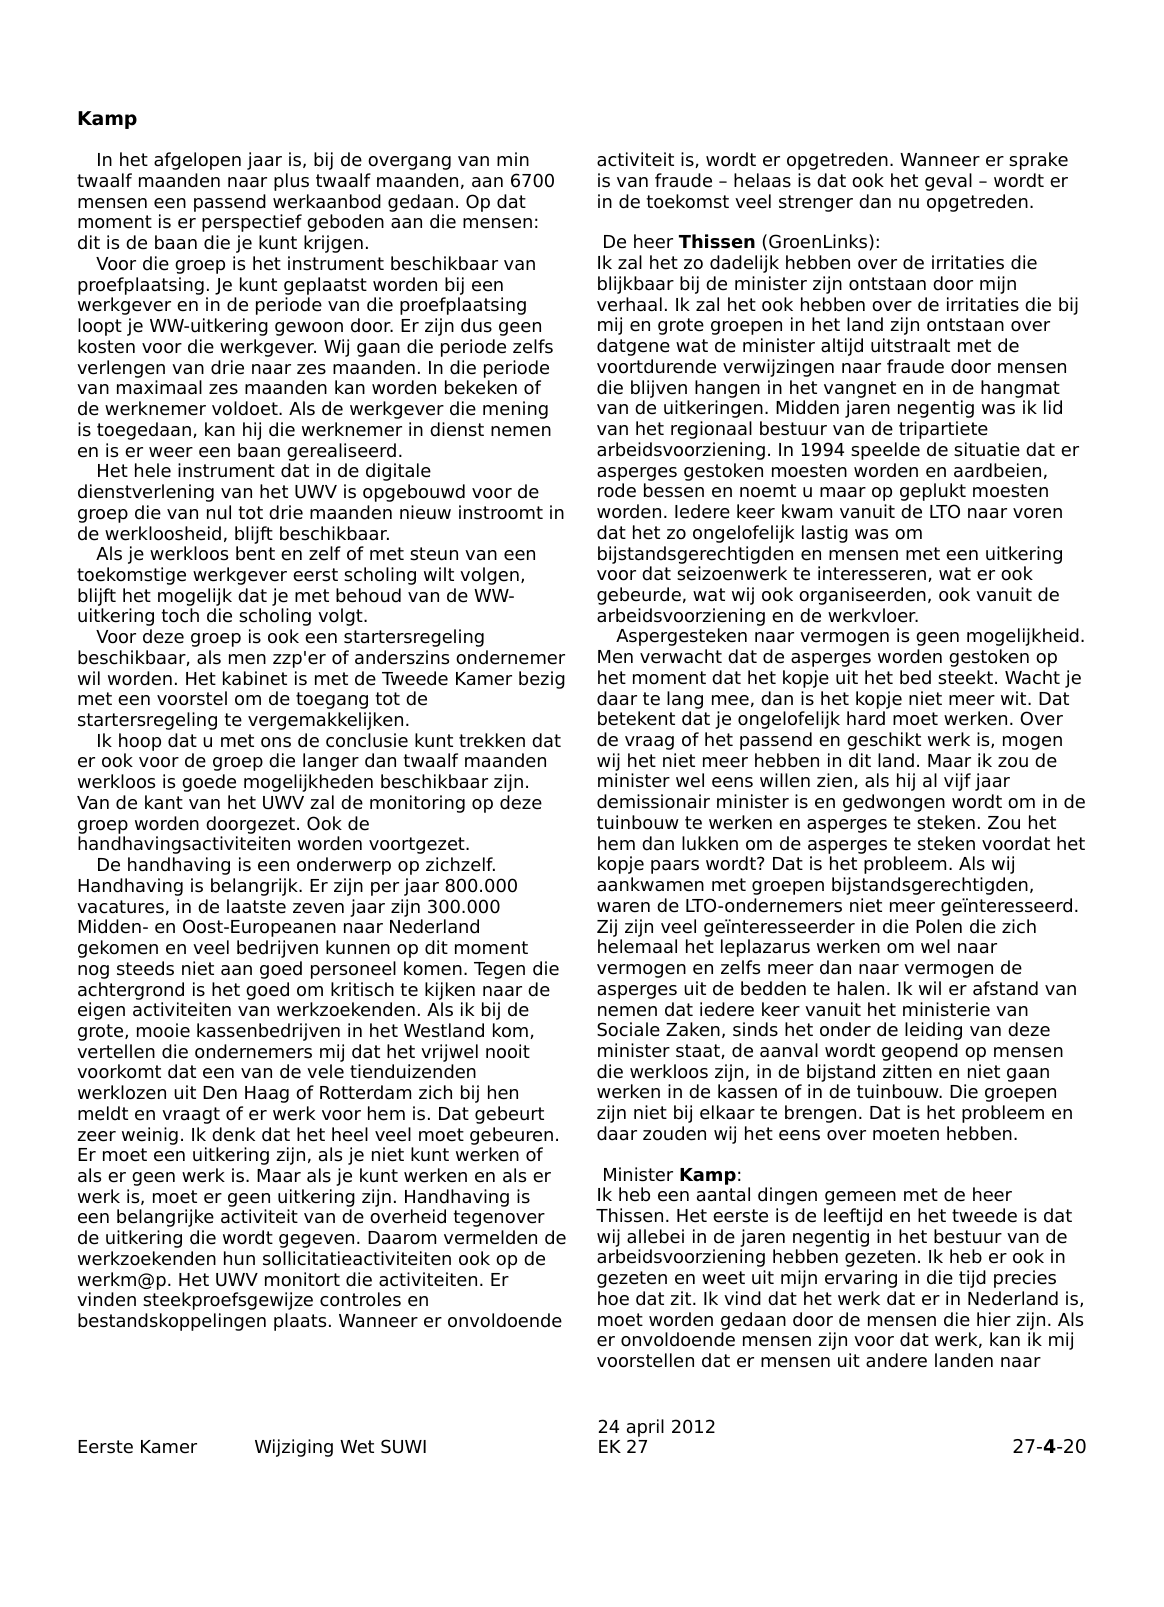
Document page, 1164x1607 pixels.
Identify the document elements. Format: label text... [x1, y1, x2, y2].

text Minister Kamp: [596, 1164, 1087, 1185]
text Ik heb een aantal dingen gemeen met de heer Thissen. Het eerste is de leeftijd en het tweede is dat wij allebei in de jaren negentig in het bestuur van de arbeidsvoorziening hebben gezeten. Ik heb er ook in gezeten en weet uit mijn ervaring in die tijd precies hoe dat zit. Ik vind dat het werk dat er in Nederland is, moet worden gedaan door de mensen die hier zijn. Als er onvoldoende mensen zijn voor dat werk, kan ik mij voorstellen dat er mensen uit andere landen naar [596, 1185, 1087, 1372]
text Als je werkloos bent en zelf of met steun van een toekomstige werkgever eerst scholing wilt volgen, blijft het mogelijk dat je met behoud van de WW-uitkering toch die scholing volgt. [77, 544, 567, 627]
text In het afgelopen jaar is, bij de overgang van min twaalf maanden naar plus twaalf maanden, aan 6700 mensen een passend werkaanbod gedaan. Op dat moment is er perspectief geboden aan die mensen: dit is de baan die je kunt krijgen. [77, 150, 567, 254]
text De heer Thissen (GroenLinks): [596, 232, 1087, 253]
text activiteit is, wordt er opgetreden. Wanneer er sprake is van fraude – helaas is dat ook het geval – wordt er in de toekomst veel strenger dan nu opgetreden. [596, 150, 1087, 212]
text Ik zal het zo dadelijk hebben over de irritaties die blijkbaar bij de minister zijn ontstaan door mijn verhaal. Ik zal het ook hebben over de irritaties die bij mij en grote groepen in het land zijn ontstaan over datgene wat de minister altijd uitstraalt met de voortdurende verwijzingen naar fraude door mensen die blijven hangen in het vangnet en in de hangmat van de uitkeringen. Midden jaren negentig was ik lid van het regionaal bestuur van de tripartiete arbeidsvoorziening. In 1994 speelde de situatie dat er asperges gestoken moesten worden en aardbeien, rode bessen en noemt u maar op geplukt moesten worden. Iedere keer kwam vanuit de LTO naar voren dat het zo ongelofelijk lastig was om bijstandsgerechtigden en mensen met een uitkering voor dat seizoenwerk te interesseren, wat er ook gebeurde, wat wij ook organiseerden, ook vanuit de arbeidsvoorziening en de werkvloer. [596, 253, 1087, 626]
text Voor deze groep is ook een startersregeling beschikbaar, als men zzp'er of anderszins ondernemer wil worden. Het kabinet is met de Tweede Kamer bezig met een voorstel om de toegang tot de startersregeling te vergemakkelijken. [77, 627, 567, 731]
text Het hele instrument dat in de digitale dienstverlening van het UWV is opgebouwd voor de groep die van nul tot drie maanden nieuw instroomt in de werkloosheid, blijft beschikbaar. [77, 461, 567, 544]
text Voor die groep is het instrument beschikbaar van proefplaatsing. Je kunt geplaatst worden bij een werkgever en in de periode van die proefplaatsing loopt je WW-uitkering gewoon door. Er zijn dus geen kosten voor die werkgever. Wij gaan die periode zelfs verlengen van drie naar zes maanden. In die periode van maximaal zes maanden kan worden bekeken of de werknemer voldoet. Als de werkgever die mening is toegedaan, kan hij die werknemer in dienst nemen en is er weer een baan gerealiseerd. [77, 254, 567, 461]
text Ik hoop dat u met ons de conclusie kunt trekken dat er ook voor de groep die langer dan twaalf maanden werkloos is goede mogelijkheden beschikbaar zijn. Van de kant van het UWV zal de monitoring op deze groep worden doorgezet. Ook de handhavingsactiviteiten worden voortgezet. [77, 731, 567, 855]
text De handhaving is een onderwerp op zichzelf. Handhaving is belangrijk. Er zijn per jaar 800.000 vacatures, in de laatste zeven jaar zijn 300.000 Midden- en Oost-Europeanen naar Nederland gekomen en veel bedrijven kunnen op dit moment nog steeds niet aan goed personeel komen. Tegen die achtergrond is het goed om kritisch te kijken naar de eigen activiteiten van werkzoekenden. Als ik bij de grote, mooie kassenbedrijven in het Westland kom, vertellen die ondernemers mij dat het vrijwel nooit voorkomt dat een van de vele tienduizenden werklozen uit Den Haag of Rotterdam zich bij hen meldt en vraagt of er werk voor hem is. Dat gebeurt zeer weinig. Ik denk dat het heel veel moet gebeuren. Er moet een uitkering zijn, als je niet kunt werken of als er geen werk is. Maar als je kunt werken en als er werk is, moet er geen uitkering zijn. Handhaving is een belangrijke activiteit van de overheid tegenover de uitkering die wordt gegeven. Daarom vermelden de werkzoekenden hun sollicitatieactiviteiten ook op de werkm@p. Het UWV monitort die activiteiten. Er vinden steekproefsgewijze controles en bestandskoppelingen plaats. Wanneer er onvoldoende [77, 855, 567, 1332]
text Aspergesteken naar vermogen is geen mogelijkheid. Men verwacht dat de asperges worden gestoken op het moment dat het kopje uit het bed steekt. Wacht je daar te lang mee, dan is het kopje niet meer wit. Dat betekent dat je ongelofelijk hard moet werken. Over de vraag of het passend en geschikt werk is, mogen wij het niet meer hebben in dit land. Maar ik zou de minister wel eens willen zien, als hij al vijf jaar demissionair minister is en gedwongen wordt om in de tuinbouw te werken en asperges te steken. Zou het hem dan lukken om de asperges te steken voordat het kopje paars wordt? Dat is het probleem. Als wij aankwamen met groepen bijstandsgerechtigden, waren de LTO-ondernemers niet meer geïnteresseerd. Zij zijn veel geïnteresseerder in die Polen die zich helemaal het leplazarus werken om wel naar vermogen en zelfs meer dan naar vermogen de asperges uit de bedden te halen. Ik wil er afstand van nemen dat iedere keer vanuit het ministerie van Sociale Zaken, sinds het onder de leiding van deze minister staat, de aanval wordt geopend op mensen die werkloos zijn, in de bijstand zitten en niet gaan werken in de kassen of in de tuinbouw. Die groepen zijn niet bij elkaar te brengen. Dat is het probleem en daar zouden wij het eens over moeten hebben. [596, 626, 1087, 1144]
